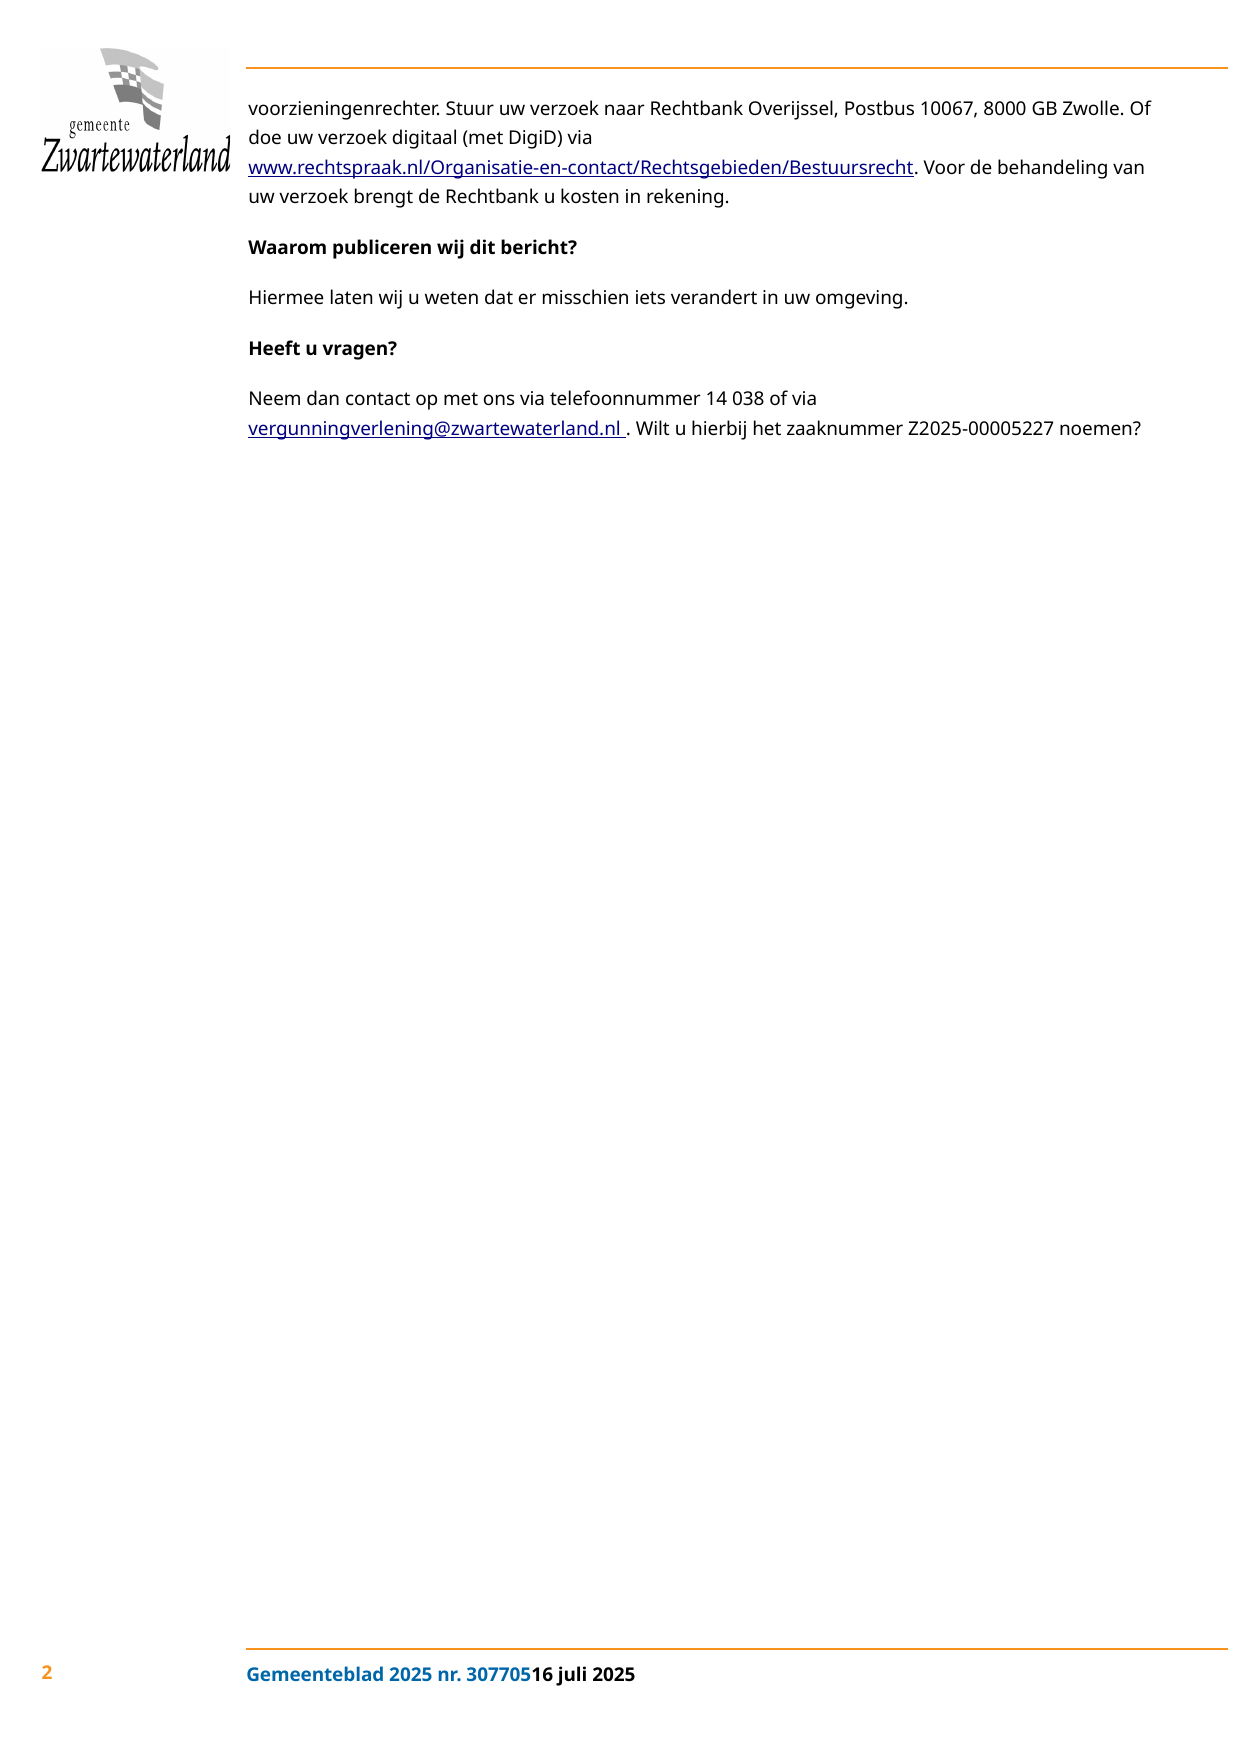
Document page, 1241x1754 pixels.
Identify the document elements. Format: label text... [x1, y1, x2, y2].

picture [41, 47, 231, 172]
text voorzieningenrechter. Stuur uw verzoek naar Rechtbank Overijssel, Postbus 10067, 8000 GB Zwolle. Of doe uw verzoek digitaal (met DigiD) via www.rechtspraak.nl/Organisatie-en-contact/Rechtsgebieden/Bestuursrecht. Voor de behandeling van uw verzoek brengt de Rechtbank u kosten in rekening. [248, 95, 1152, 209]
text Hiermee laten wij u weten dat er misschien iets verandert in uw omgeving. [248, 284, 1152, 310]
text Heeft u vragen? [248, 335, 1152, 361]
text Neem dan contact op met ons via telefoonnummer 14 038 of via vergunningverlening@zwartewaterland.nl . Wilt u hierbij het zaaknummer Z2025-00005227 noemen? [248, 385, 1152, 441]
text Waarom publiceren wij dit bericht? [248, 234, 1152, 260]
